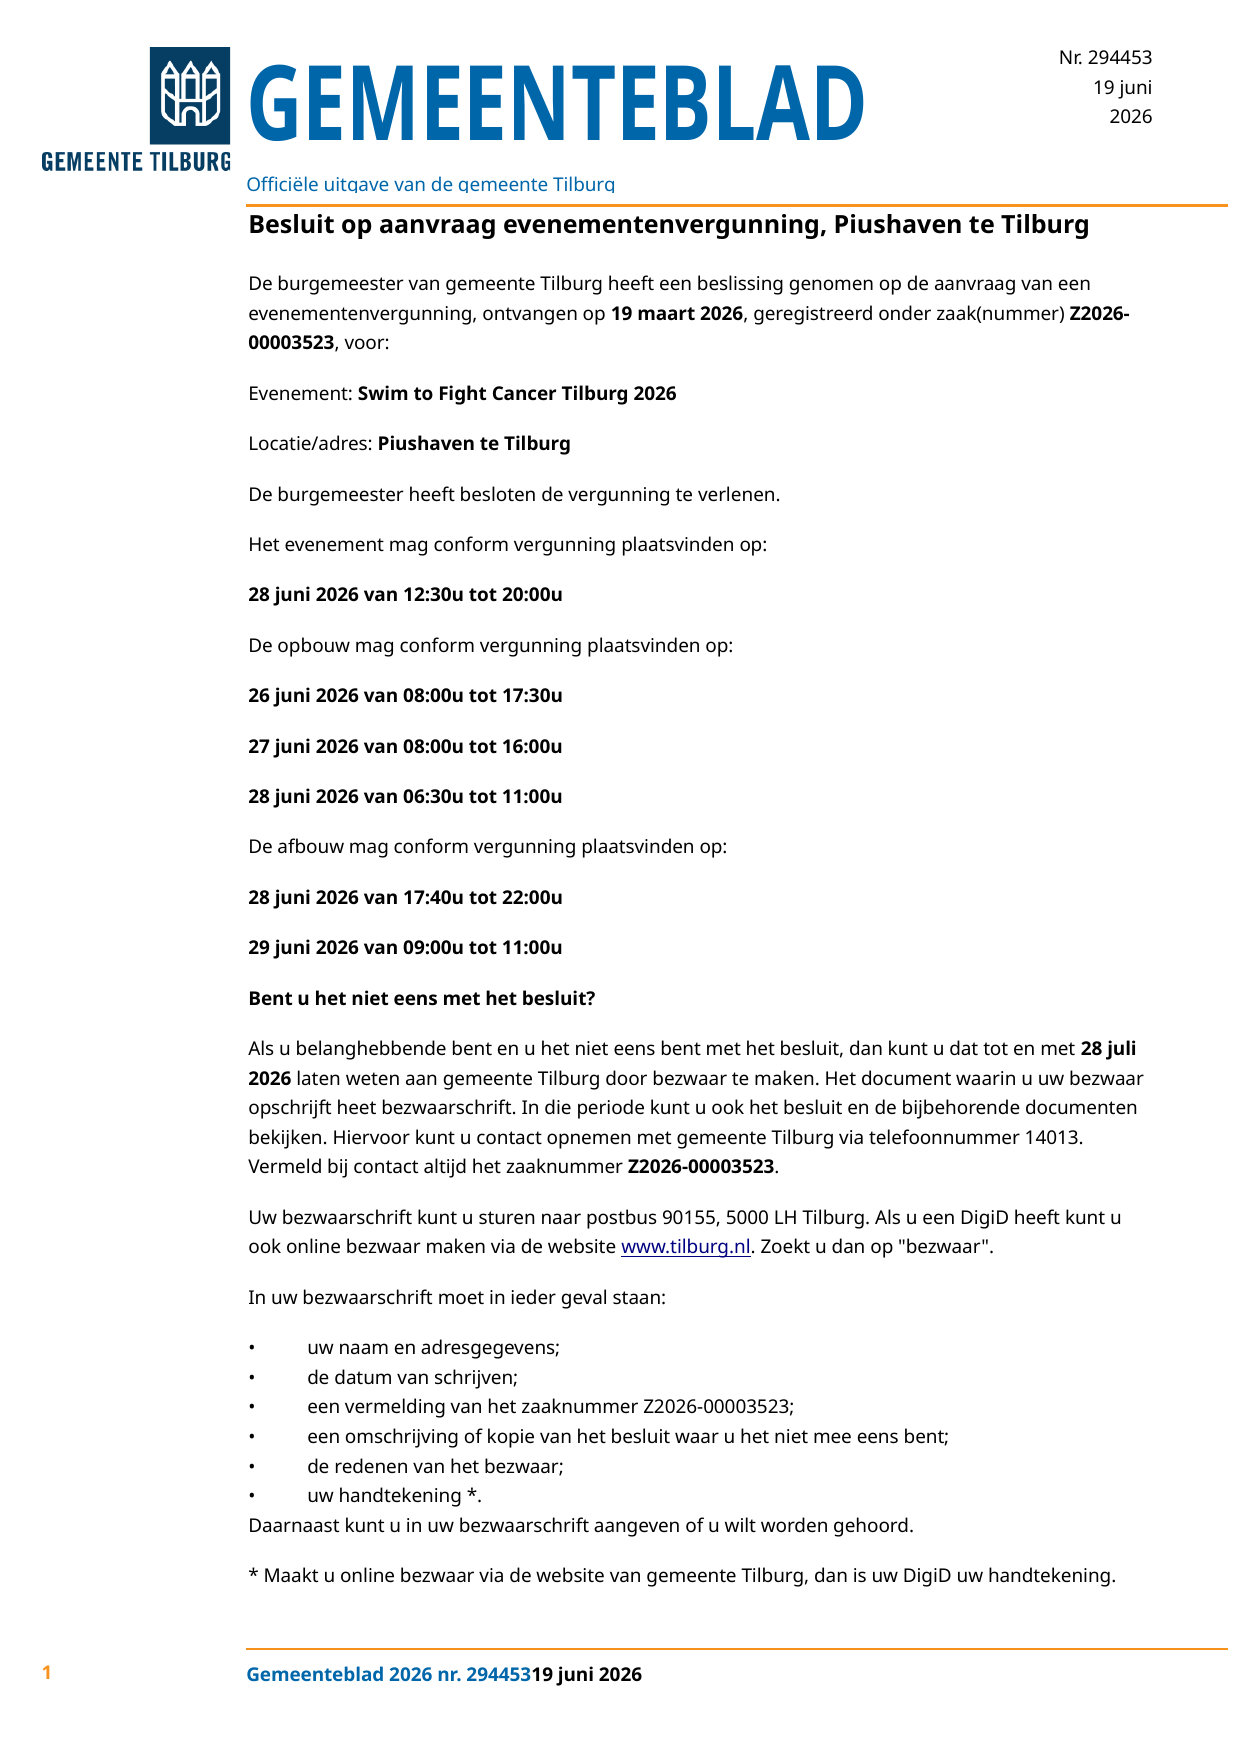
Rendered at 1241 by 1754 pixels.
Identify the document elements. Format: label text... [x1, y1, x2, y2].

text 28 juni 2026 van 17:40u tot 22:00u [248, 884, 1152, 910]
text Locatie/adres: Piushaven te Tilburg [248, 430, 1152, 456]
list uw naam en adresgegevens; [248, 1334, 1152, 1360]
text 29 juni 2026 van 09:00u tot 11:00u [248, 934, 1152, 960]
list de redenen van het bezwaar; [248, 1453, 1152, 1478]
list uw handtekening *. [248, 1482, 1152, 1508]
text De opbouw mag conform vergunning plaatsvinden op: [248, 632, 1152, 658]
text * Maakt u online bezwaar via de website van gemeente Tilburg, dan is uw DigiD uw handtekening. [248, 1562, 1152, 1588]
text Het evenement mag conform vergunning plaatsvinden op: [248, 531, 1152, 557]
text Uw bezwaarschrift kunt u sturen naar postbus 90155, 5000 LH Tilburg. Als u een DigiD heeft kunt u ook online bezwaar maken via de website www.tilburg.nl. Zoekt u dan op "bezwaar". [248, 1204, 1152, 1259]
picture [41, 47, 231, 172]
list een vermelding van het zaaknummer Z2026-00003523; [248, 1394, 1152, 1419]
text Evenement: Swim to Fight Cancer Tilburg 2026 [248, 380, 1152, 406]
text 27 juni 2026 van 08:00u tot 16:00u [248, 733, 1152, 758]
text Als u belanghebbende bent en u het niet eens bent met het besluit, dan kunt u dat tot en met 28 juli 2026 laten weten aan gemeente Tilburg door bezwaar te maken. Het document waarin u uw bezwaar opschrijft heet bezwaarschrift. In die periode kunt u ook het besluit en de bijbehorende documenten bekijken. Hiervoor kunt u contact opnemen met gemeente Tilburg via telefoonnummer 14013. Vermeld bij contact altijd het zaaknummer Z2026-00003523. [248, 1035, 1152, 1179]
text 26 juni 2026 van 08:00u tot 17:30u [248, 682, 1152, 708]
text Besluit op aanvraag evenementenvergunning, Piushaven te Tilburg [248, 207, 1152, 241]
text Daarnaast kunt u in uw bezwaarschrift aangeven of u wilt worden gehoord. [248, 1512, 1152, 1538]
text De burgemeester van gemeente Tilburg heeft een beslissing genomen op de aanvraag van een evenementenvergunning, ontvangen op 19 maart 2026, geregistreerd onder zaak(nummer) Z2026-00003523, voor: [248, 270, 1152, 355]
text De burgemeester heeft besloten de vergunning te verlenen. [248, 481, 1152, 506]
text De afbouw mag conform vergunning plaatsvinden op: [248, 834, 1152, 859]
list de datum van schrijven; [248, 1364, 1152, 1390]
text 28 juni 2026 van 06:30u tot 11:00u [248, 783, 1152, 809]
text 28 juni 2026 van 12:30u tot 20:00u [248, 582, 1152, 607]
text In uw bezwaarschrift moet in ieder geval staan: [248, 1284, 1152, 1310]
list een omschrijving of kopie van het besluit waar u het niet mee eens bent; [248, 1423, 1152, 1449]
text Bent u het niet eens met het besluit? [248, 985, 1152, 1011]
